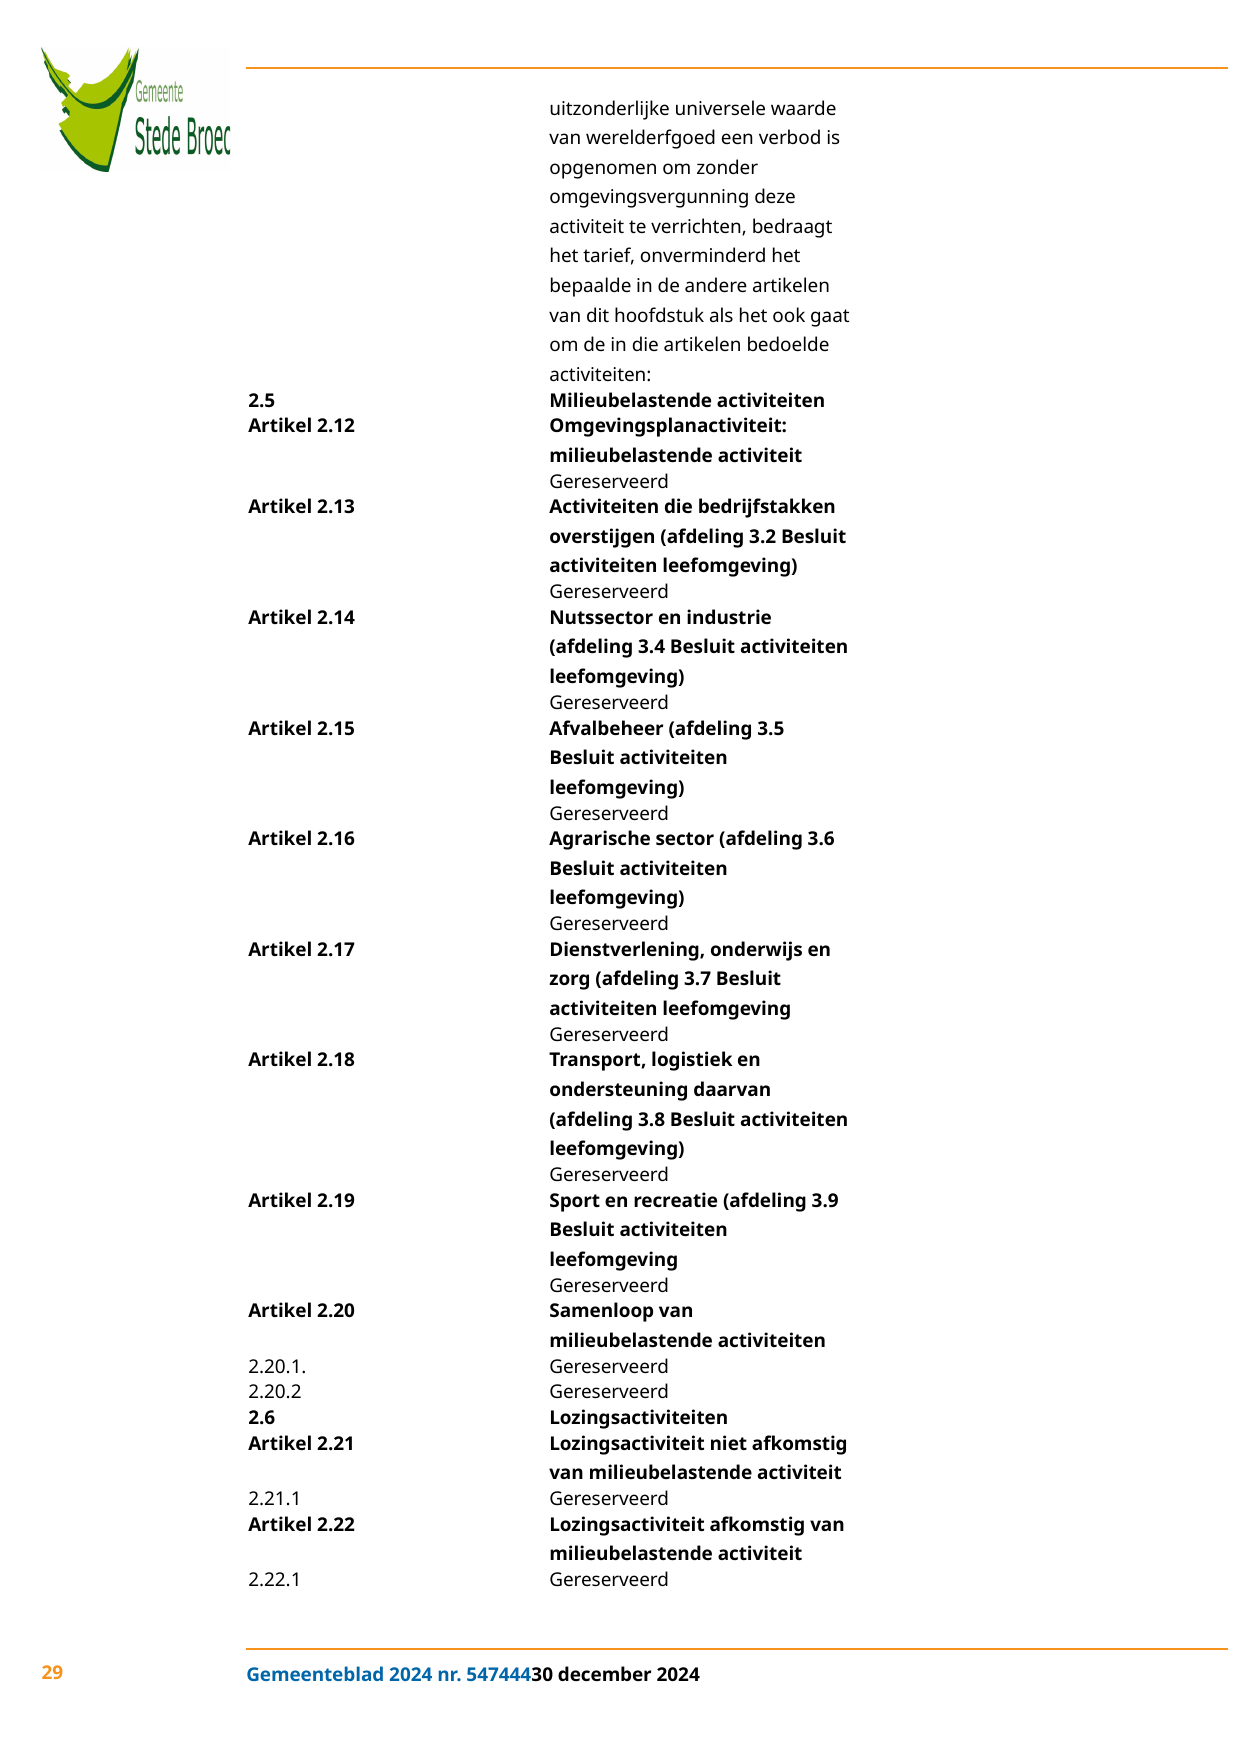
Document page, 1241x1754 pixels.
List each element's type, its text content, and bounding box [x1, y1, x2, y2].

table_cell [850, 1485, 1152, 1511]
table_cell [850, 1430, 1152, 1485]
table_cell [850, 579, 1152, 604]
table_cell Activiteiten die bedrijfstakken overstijgen (afdeling 3.2 Besluit activiteiten leefomgeving) [549, 494, 850, 578]
table_cell [850, 1272, 1152, 1297]
table_cell Lozingsactiviteit niet afkomstig van milieubelastende activiteit [549, 1430, 850, 1485]
table_cell [850, 604, 1152, 689]
table_cell [850, 1404, 1152, 1430]
table_cell Artikel 2.21 [248, 1430, 549, 1485]
table_cell [850, 1379, 1152, 1404]
table_cell Gereserveerd [549, 1379, 850, 1404]
table_cell [248, 468, 549, 493]
table_cell Gereserveerd [549, 1566, 850, 1592]
table_cell Gereserveerd [549, 579, 850, 604]
table_cell Gereserveerd [549, 910, 850, 936]
table_cell [850, 936, 1152, 1021]
table_cell Artikel 2.17 [248, 936, 549, 1021]
table_cell [248, 800, 549, 825]
table_cell Artikel 2.19 [248, 1187, 549, 1272]
table_cell Milieubelastende activiteiten [549, 387, 850, 412]
table_cell Artikel 2.12 [248, 413, 549, 468]
table_cell 2.5 [248, 387, 549, 412]
table_cell [850, 1047, 1152, 1161]
table_cell [850, 1021, 1152, 1047]
table_cell Lozingsactiviteiten [549, 1404, 850, 1430]
table_cell Gereserveerd [549, 689, 850, 715]
table_cell [850, 387, 1152, 412]
table_cell [248, 910, 549, 936]
table_cell Artikel 2.20 [248, 1298, 549, 1353]
table_cell Gereserveerd [549, 1485, 850, 1511]
table_cell [248, 95, 549, 387]
table_cell [850, 689, 1152, 715]
table_cell Gereserveerd [549, 1161, 850, 1187]
table_cell Sport en recreatie (afdeling 3.9 Besluit activiteiten leefomgeving [549, 1187, 850, 1272]
table_cell Omgevingsplanactiviteit: milieubelastende activiteit [549, 413, 850, 468]
table_cell Artikel 2.15 [248, 715, 549, 800]
table_cell Agrarische sector (afdeling 3.6 Besluit activiteiten leefomgeving) [549, 825, 850, 910]
table_cell Gereserveerd [549, 468, 850, 493]
table_cell Gereserveerd [549, 1353, 850, 1378]
table_cell Artikel 2.13 [248, 494, 549, 578]
table_cell [850, 1566, 1152, 1592]
table_cell Artikel 2.22 [248, 1511, 549, 1566]
table_cell [850, 468, 1152, 493]
table_cell [850, 1161, 1152, 1187]
table_cell Gereserveerd [549, 1272, 850, 1297]
table_cell [850, 1353, 1152, 1378]
table_cell 2.20.2 [248, 1379, 549, 1404]
table_cell [850, 1511, 1152, 1566]
table_cell Nutssector en industrie (afdeling 3.4 Besluit activiteiten leefomgeving) [549, 604, 850, 689]
table_cell [850, 715, 1152, 800]
table_cell [850, 95, 1152, 387]
table_cell Transport, logistiek en ondersteuning daarvan (afdeling 3.8 Besluit activiteiten leefomgeving) [549, 1047, 850, 1161]
table_cell [850, 910, 1152, 936]
table_cell Artikel 2.18 [248, 1047, 549, 1161]
table_cell Artikel 2.14 [248, 604, 549, 689]
table_cell [850, 1298, 1152, 1353]
table_cell Gereserveerd [549, 1021, 850, 1047]
picture [41, 47, 231, 172]
table_cell [248, 1161, 549, 1187]
table_cell 2.21.1 [248, 1485, 549, 1511]
table_cell [850, 825, 1152, 910]
table_cell Afvalbeheer (afdeling 3.5 Besluit activiteiten leefomgeving) [549, 715, 850, 800]
table_cell Artikel 2.16 [248, 825, 549, 910]
table_cell uitzonderlijke universele waarde van werelderfgoed een verbod is opgenomen om zonder omgevingsvergunning deze activiteit te verrichten, bedraagt het tarief, onverminderd het bepaalde in de andere artikelen van dit hoofdstuk als het ook gaat om de in die artikelen bedoelde activiteiten: [549, 95, 850, 387]
table_cell [248, 1021, 549, 1047]
table_cell Lozingsactiviteit afkomstig van milieubelastende activiteit [549, 1511, 850, 1566]
table_cell 2.6 [248, 1404, 549, 1430]
table_cell [248, 1272, 549, 1297]
table_cell [850, 494, 1152, 578]
table_cell [850, 800, 1152, 825]
table_cell Dienstverlening, onderwijs en zorg (afdeling 3.7 Besluit activiteiten leefomgeving [549, 936, 850, 1021]
table_cell Samenloop van milieubelastende activiteiten [549, 1298, 850, 1353]
table_cell [850, 413, 1152, 468]
table_cell Gereserveerd [549, 800, 850, 825]
table_cell [850, 1187, 1152, 1272]
table_cell [248, 689, 549, 715]
table_cell 2.22.1 [248, 1566, 549, 1592]
table_cell 2.20.1. [248, 1353, 549, 1378]
table_cell [248, 579, 549, 604]
